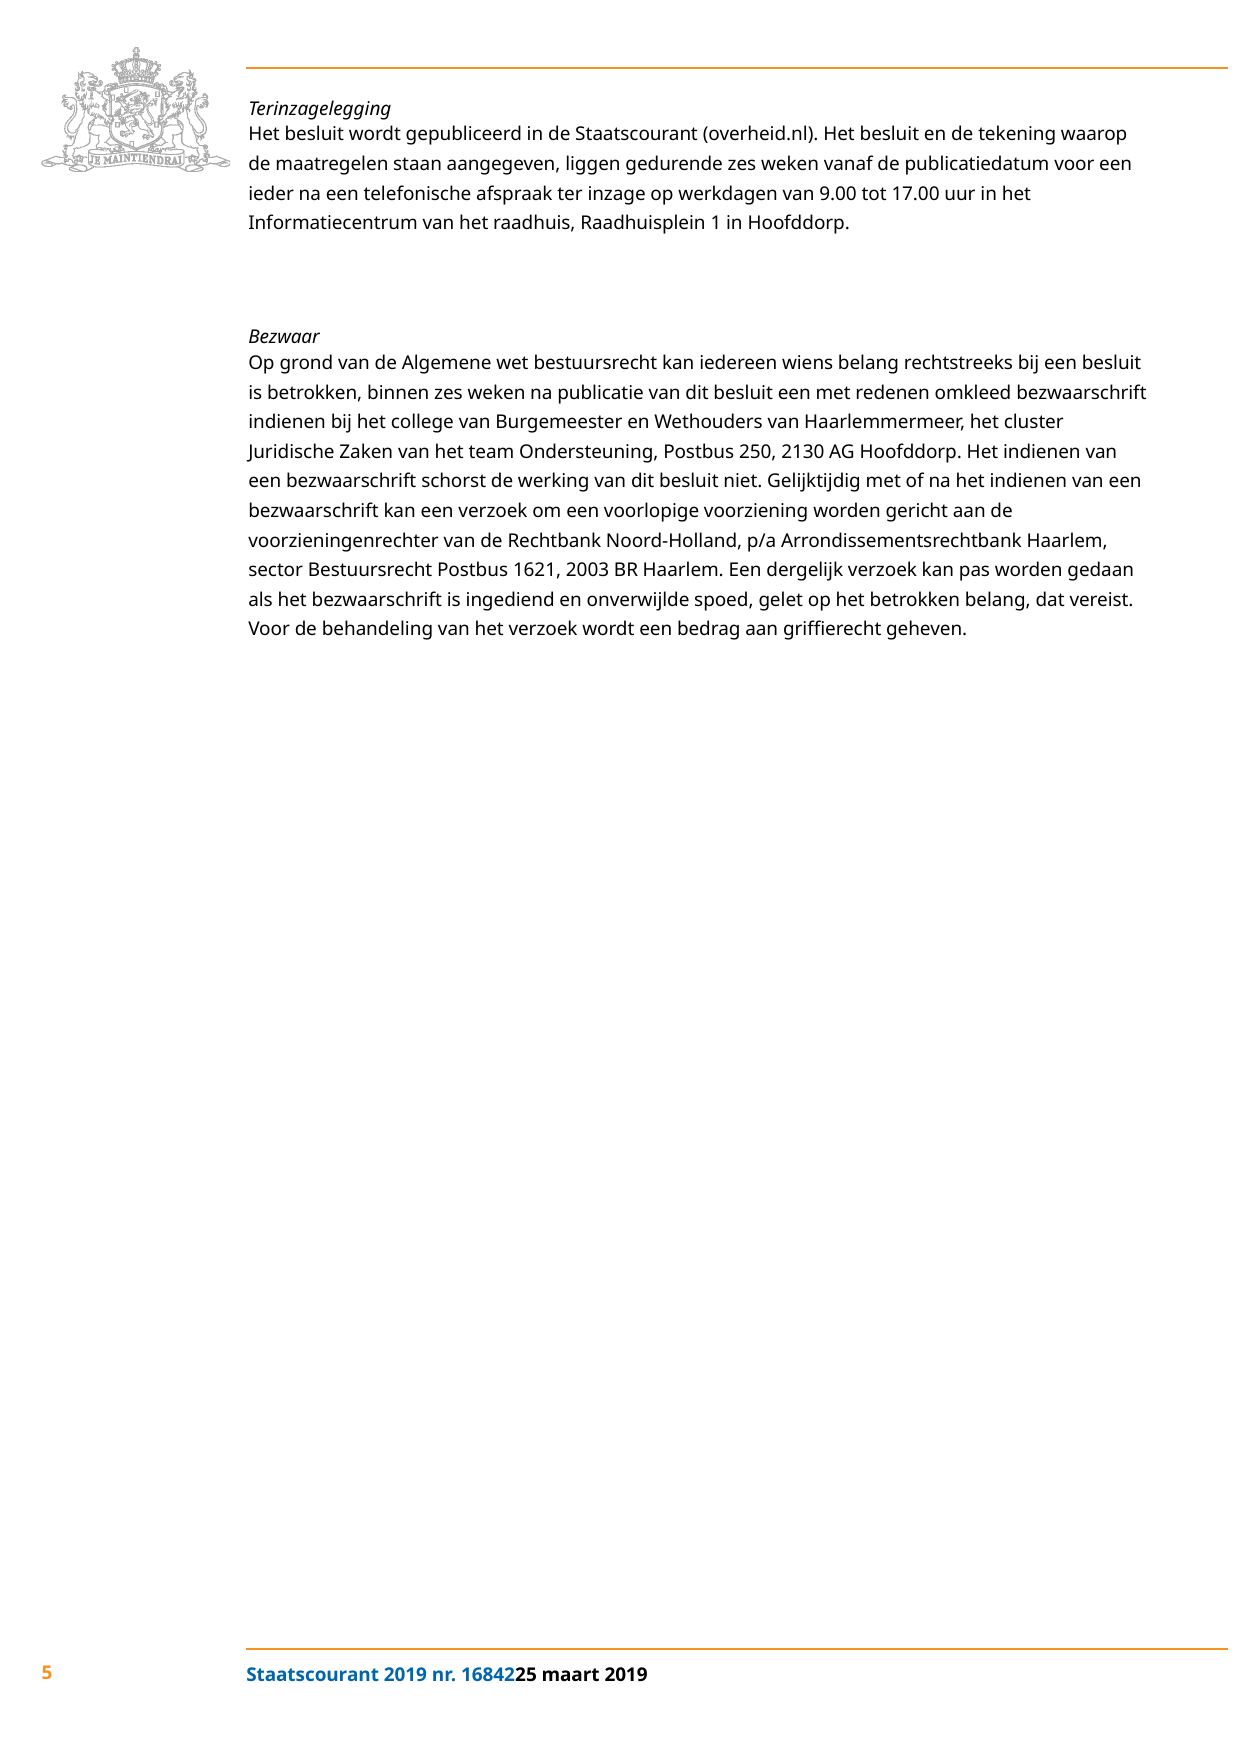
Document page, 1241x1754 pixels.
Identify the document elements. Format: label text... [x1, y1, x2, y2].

text Terinzagelegging [248, 95, 1152, 121]
text Bezwaar [248, 324, 1152, 349]
text Op grond van de Algemene wet bestuursrecht kan iedereen wiens belang rechtstreeks bij een besluit is betrokken, binnen zes weken na publicatie van dit besluit een met redenen omkleed bezwaarschrift indienen bij het college van Burgemeester en Wethouders van Haarlemmermeer, het cluster Juridische Zaken van het team Ondersteuning, Postbus 250, 2130 AG Hoofddorp. Het indienen van een bezwaarschrift schorst de werking van dit besluit niet. Gelijktijdig met of na het indienen van een bezwaarschrift kan een verzoek om een voorlopige voorziening worden gericht aan de voorzieningenrechter van de Rechtbank Noord-Holland, p/a Arrondissementsrechtbank Haarlem, sector Bestuursrecht Postbus 1621, 2003 BR Haarlem. Een dergelijk verzoek kan pas worden gedaan als het bezwaarschrift is ingediend en onverwijlde spoed, gelet op het betrokken belang, dat vereist. Voor de behandeling van het verzoek wordt een bedrag aan griffierecht geheven. [248, 349, 1152, 641]
text Het besluit wordt gepubliceerd in de Staatscourant (overheid.nl). Het besluit en de tekening waarop de maatregelen staan aangegeven, liggen gedurende zes weken vanaf de publicatiedatum voor een ieder na een telefonische afspraak ter inzage op werkdagen van 9.00 tot 17.00 uur in het Informatiecentrum van het raadhuis, Raadhuisplein 1 in Hoofddorp. [248, 121, 1152, 235]
picture [41, 47, 231, 172]
